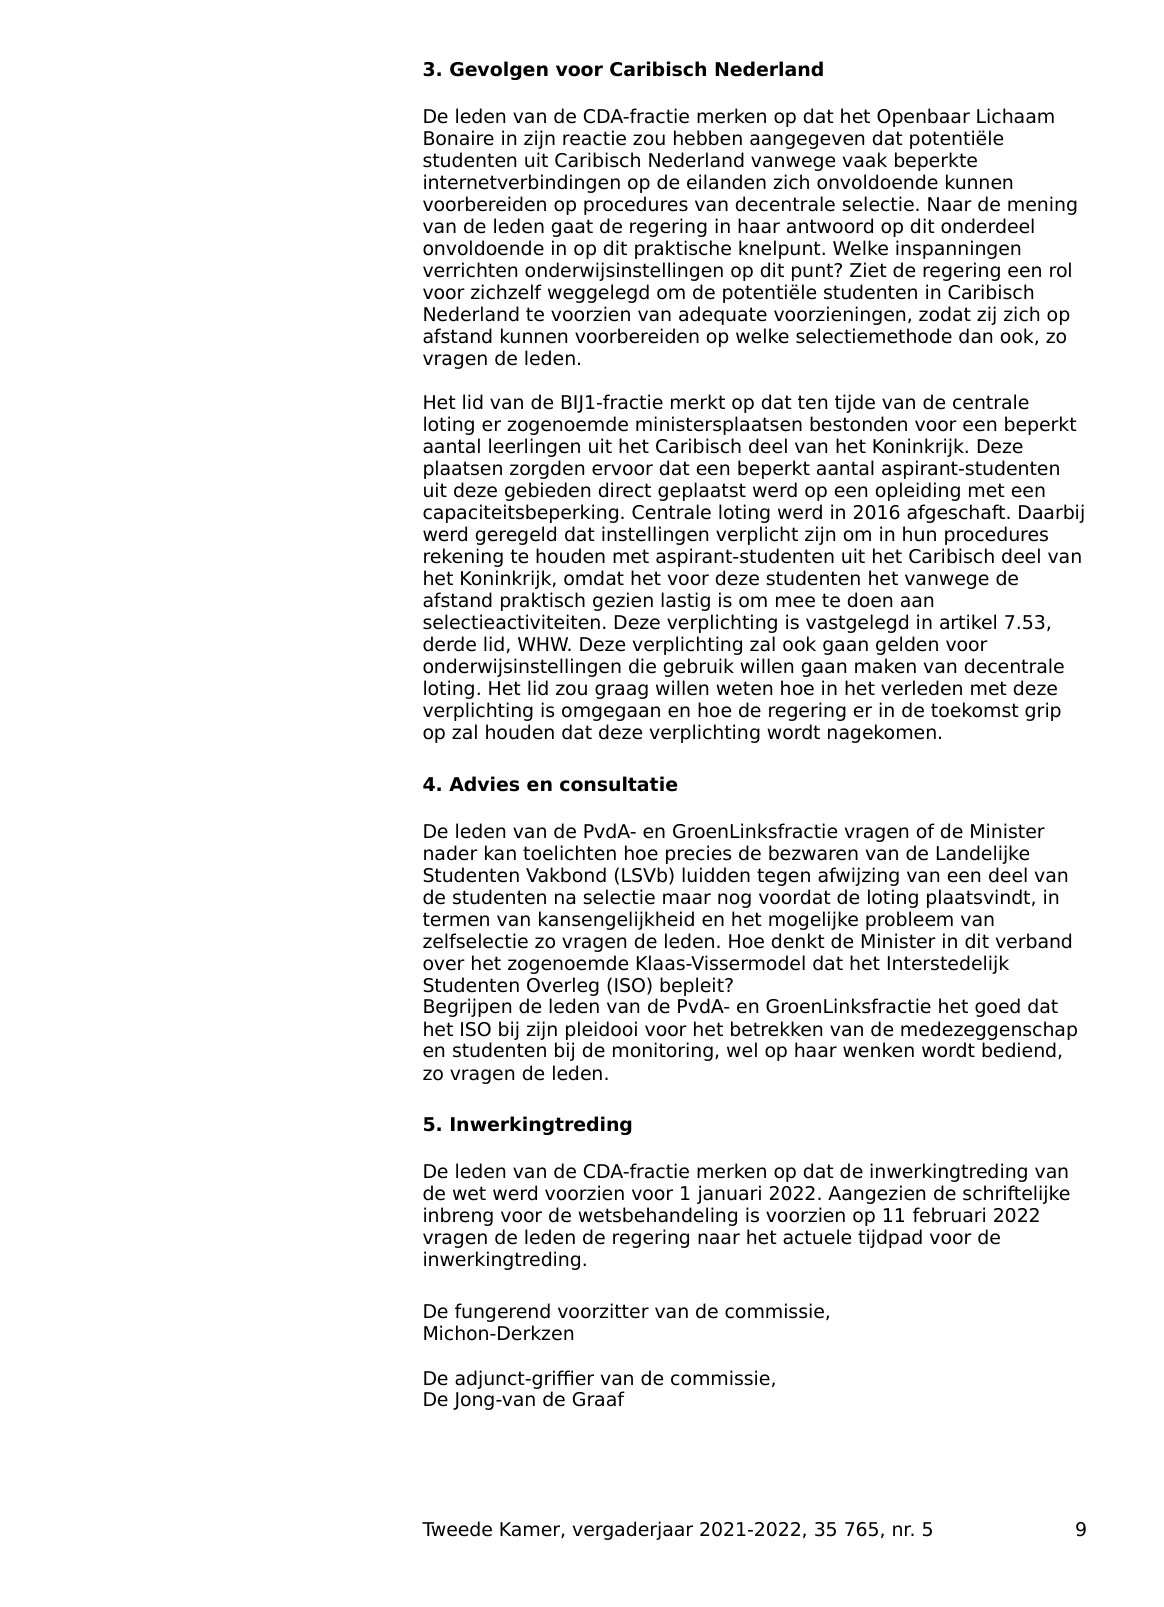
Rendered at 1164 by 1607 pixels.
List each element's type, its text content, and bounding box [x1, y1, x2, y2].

text De adjunct-griffier van de commissie, De Jong-van de Graaf [422, 1367, 1087, 1411]
subtitle 4. Advies en consultatie [422, 774, 1087, 796]
text De leden van de CDA-fractie merken op dat de inwerkingtreding van de wet werd voorzien voor 1 januari 2022. Aangezien de schriftelijke inbreng voor de wetsbehandeling is voorzien op 11 februari 2022 vragen de leden de regering naar het actuele tijdpad voor de inwerkingtreding. [422, 1161, 1087, 1271]
text Het lid van de BIJ1-fractie merkt op dat ten tijde van de centrale loting er zogenoemde ministersplaatsen bestonden voor een beperkt aantal leerlingen uit het Caribisch deel van het Koninkrijk. Deze plaatsen zorgden ervoor dat een beperkt aantal aspirant-studenten uit deze gebieden direct geplaatst werd op een opleiding met een capaciteitsbeperking. Centrale loting werd in 2016 afgeschaft. Daarbij werd geregeld dat instellingen verplicht zijn om in hun procedures rekening te houden met aspirant-studenten uit het Caribisch deel van het Koninkrijk, omdat het voor deze studenten het vanwege de afstand praktisch gezien lastig is om mee te doen aan selectieactiviteiten. Deze verplichting is vastgelegd in artikel 7.53, derde lid, WHW. Deze verplichting zal ook gaan gelden voor onderwijsinstellingen die gebruik willen gaan maken van decentrale loting. Het lid zou graag willen weten hoe in het verleden met deze verplichting is omgegaan en hoe de regering er in de toekomst grip op zal houden dat deze verplichting wordt nagekomen. [422, 392, 1087, 744]
subtitle 5. Inwerkingtreding [422, 1114, 1087, 1136]
text De leden van de PvdA- en GroenLinksfractie vragen of de Minister nader kan toelichten hoe precies de bezwaren van de Landelijke Studenten Vakbond (LSVb) luidden tegen afwijzing van een deel van de studenten na selectie maar nog voordat de loting plaatsvindt, in termen van kansengelijkheid en het mogelijke probleem van zelfselectie zo vragen de leden. Hoe denkt de Minister in dit verband over het zogenoemde Klaas-Vissermodel dat het Interstedelijk Studenten Overleg (ISO) bepleit? [422, 821, 1087, 996]
subtitle 3. Gevolgen voor Caribisch Nederland [422, 59, 1087, 81]
text Begrijpen de leden van de PvdA- en GroenLinksfractie het goed dat het ISO bij zijn pleidooi voor het betrekken van de medezeggenschap en studenten bij de monitoring, wel op haar wenken wordt bediend, zo vragen de leden. [422, 996, 1087, 1084]
text De leden van de CDA-fractie merken op dat het Openbaar Lichaam Bonaire in zijn reactie zou hebben aangegeven dat potentiële studenten uit Caribisch Nederland vanwege vaak beperkte internetverbindingen op de eilanden zich onvoldoende kunnen voorbereiden op procedures van decentrale selectie. Naar de mening van de leden gaat de regering in haar antwoord op dit onderdeel onvoldoende in op dit praktische knelpunt. Welke inspanningen verrichten onderwijsinstellingen op dit punt? Ziet de regering een rol voor zichzelf weggelegd om de potentiële studenten in Caribisch Nederland te voorzien van adequate voorzieningen, zodat zij zich op afstand kunnen voorbereiden op welke selectiemethode dan ook, zo vragen de leden. [422, 106, 1087, 370]
text De fungerend voorzitter van de commissie, Michon-Derkzen [422, 1301, 1087, 1345]
